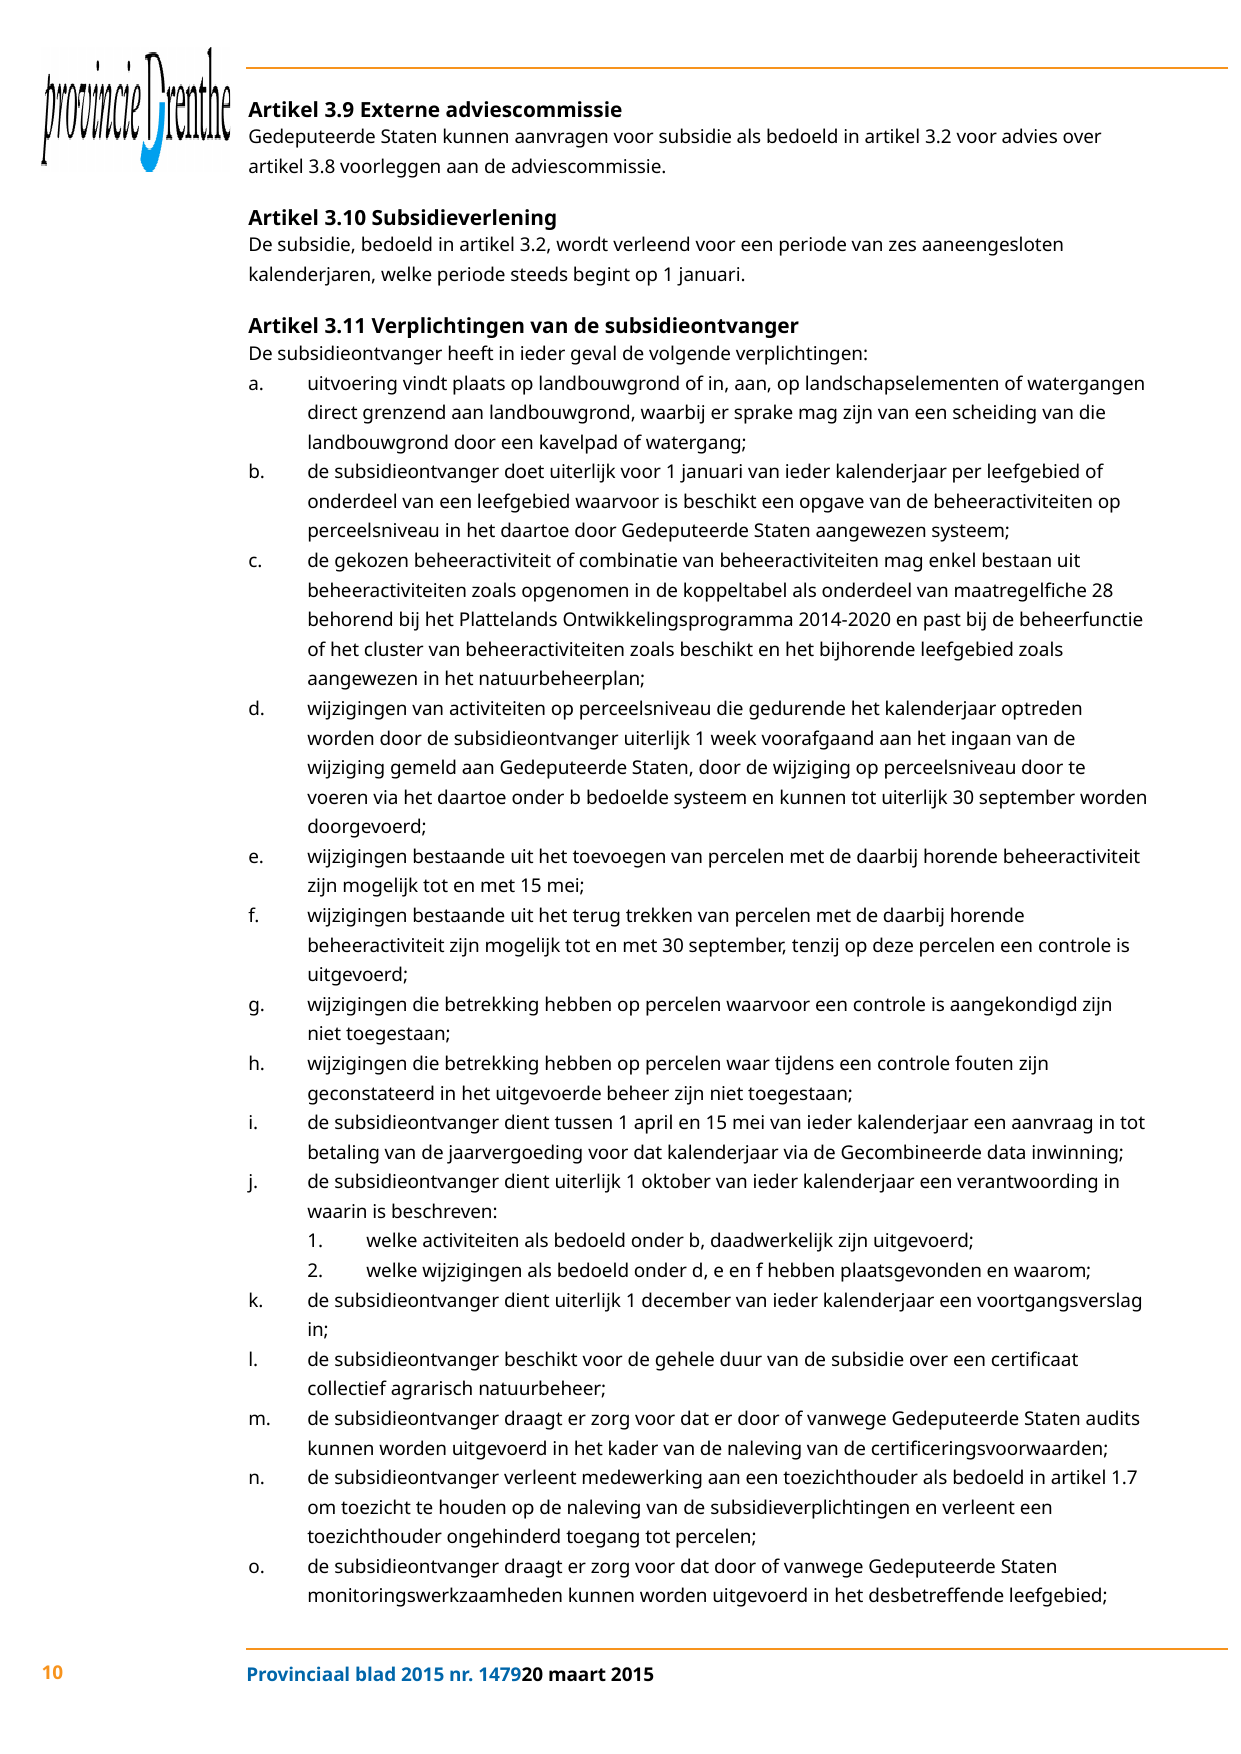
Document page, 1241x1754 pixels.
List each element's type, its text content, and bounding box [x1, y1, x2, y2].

list wijzigingen van activiteiten op perceelsniveau die gedurende het kalenderjaar optreden worden door de subsidieontvanger uiterlijk 1 week voorafgaand aan het ingaan van de wijziging gemeld aan Gedeputeerde Staten, door de wijziging op perceelsniveau door te voeren via het daartoe onder b bedoelde systeem en kunnen tot uiterlijk 30 september worden doorgevoerd; [248, 695, 1152, 839]
list de subsidieontvanger doet uiterlijk voor 1 januari van ieder kalenderjaar per leefgebied of onderdeel van een leefgebied waarvoor is beschikt een opgave van de beheeractiviteiten op perceelsniveau in het daartoe door Gedeputeerde Staten aangewezen systeem; [248, 458, 1152, 543]
text De subsidieontvanger heeft in ieder geval de volgende verplichtingen: [248, 340, 1152, 366]
list de gekozen beheeractiviteit of combinatie van beheeractiviteiten mag enkel bestaan uit beheeractiviteiten zoals opgenomen in de koppeltabel als onderdeel van maatregelfiche 28 behorend bij het Plattelands Ontwikkelingsprogramma 2014-2020 en past bij de beheerfunctie of het cluster van beheeractiviteiten zoals beschikt en het bijhorende leefgebied zoals aangewezen in het natuurbeheerplan; [248, 547, 1152, 691]
list de subsidieontvanger dient uiterlijk 1 oktober van ieder kalenderjaar een verantwoording in waarin is beschreven: [248, 1168, 1152, 1224]
list welke activiteiten als bedoeld onder b, daadwerkelijk zijn uitgevoerd; [307, 1228, 1152, 1253]
list de subsidieontvanger draagt er zorg voor dat er door of vanwege Gedeputeerde Staten audits kunnen worden uitgevoerd in het kader van de naleving van de certificeringsvoorwaarden; [248, 1405, 1152, 1460]
list wijzigingen bestaande uit het terug trekken van percelen met de daarbij horende beheeractiviteit zijn mogelijk tot en met 30 september, tenzij op deze percelen een controle is uitgevoerd; [248, 902, 1152, 987]
picture [41, 47, 231, 172]
text De subsidie, bedoeld in artikel 3.2, wordt verleend voor een periode van zes aaneengesloten kalenderjaren, welke periode steeds begint op 1 januari. [248, 232, 1152, 287]
list de subsidieontvanger draagt er zorg voor dat door of vanwege Gedeputeerde Staten monitoringswerkzaamheden kunnen worden uitgevoerd in het desbetreffende leefgebied; [248, 1553, 1152, 1608]
list de subsidieontvanger dient tussen 1 april en 15 mei van ieder kalenderjaar een aanvraag in tot betaling van de jaarvergoeding voor dat kalenderjaar via de Gecombineerde data inwinning; [248, 1109, 1152, 1164]
text Gedeputeerde Staten kunnen aanvragen voor subsidie als bedoeld in artikel 3.2 voor advies over artikel 3.8 voorleggen aan de adviescommissie. [248, 123, 1152, 178]
text Artikel 3.11 Verplichtingen van de subsidieontvanger [248, 312, 1152, 340]
list uitvoering vindt plaats op landbouwgrond of in, aan, op landschapselementen of watergangen direct grenzend aan landbouwgrond, waarbij er sprake mag zijn van een scheiding van die landbouwgrond door een kavelpad of watergang; [248, 370, 1152, 454]
list wijzigingen die betrekking hebben op percelen waar tijdens een controle fouten zijn geconstateerd in het uitgevoerde beheer zijn niet toegestaan; [248, 1050, 1152, 1105]
list wijzigingen die betrekking hebben op percelen waarvoor een controle is aangekondigd zijn niet toegestaan; [248, 991, 1152, 1046]
text Artikel 3.10 Subsidieverlening [248, 203, 1152, 232]
text Artikel 3.9 Externe adviescommissie [248, 95, 1152, 123]
list welke wijzigingen als bedoeld onder d, e en f hebben plaatsgevonden en waarom; [307, 1257, 1152, 1283]
list de subsidieontvanger verleent medewerking aan een toezichthouder als bedoeld in artikel 1.7 om toezicht te houden op de naleving van de subsidieverplichtingen en verleent een toezichthouder ongehinderd toegang tot percelen; [248, 1464, 1152, 1549]
list de subsidieontvanger dient uiterlijk 1 december van ieder kalenderjaar een voortgangsverslag in; [248, 1287, 1152, 1342]
list wijzigingen bestaande uit het toevoegen van percelen met de daarbij horende beheeractiviteit zijn mogelijk tot en met 15 mei; [248, 843, 1152, 898]
list de subsidieontvanger beschikt voor de gehele duur van de subsidie over een certificaat collectief agrarisch natuurbeheer; [248, 1346, 1152, 1401]
